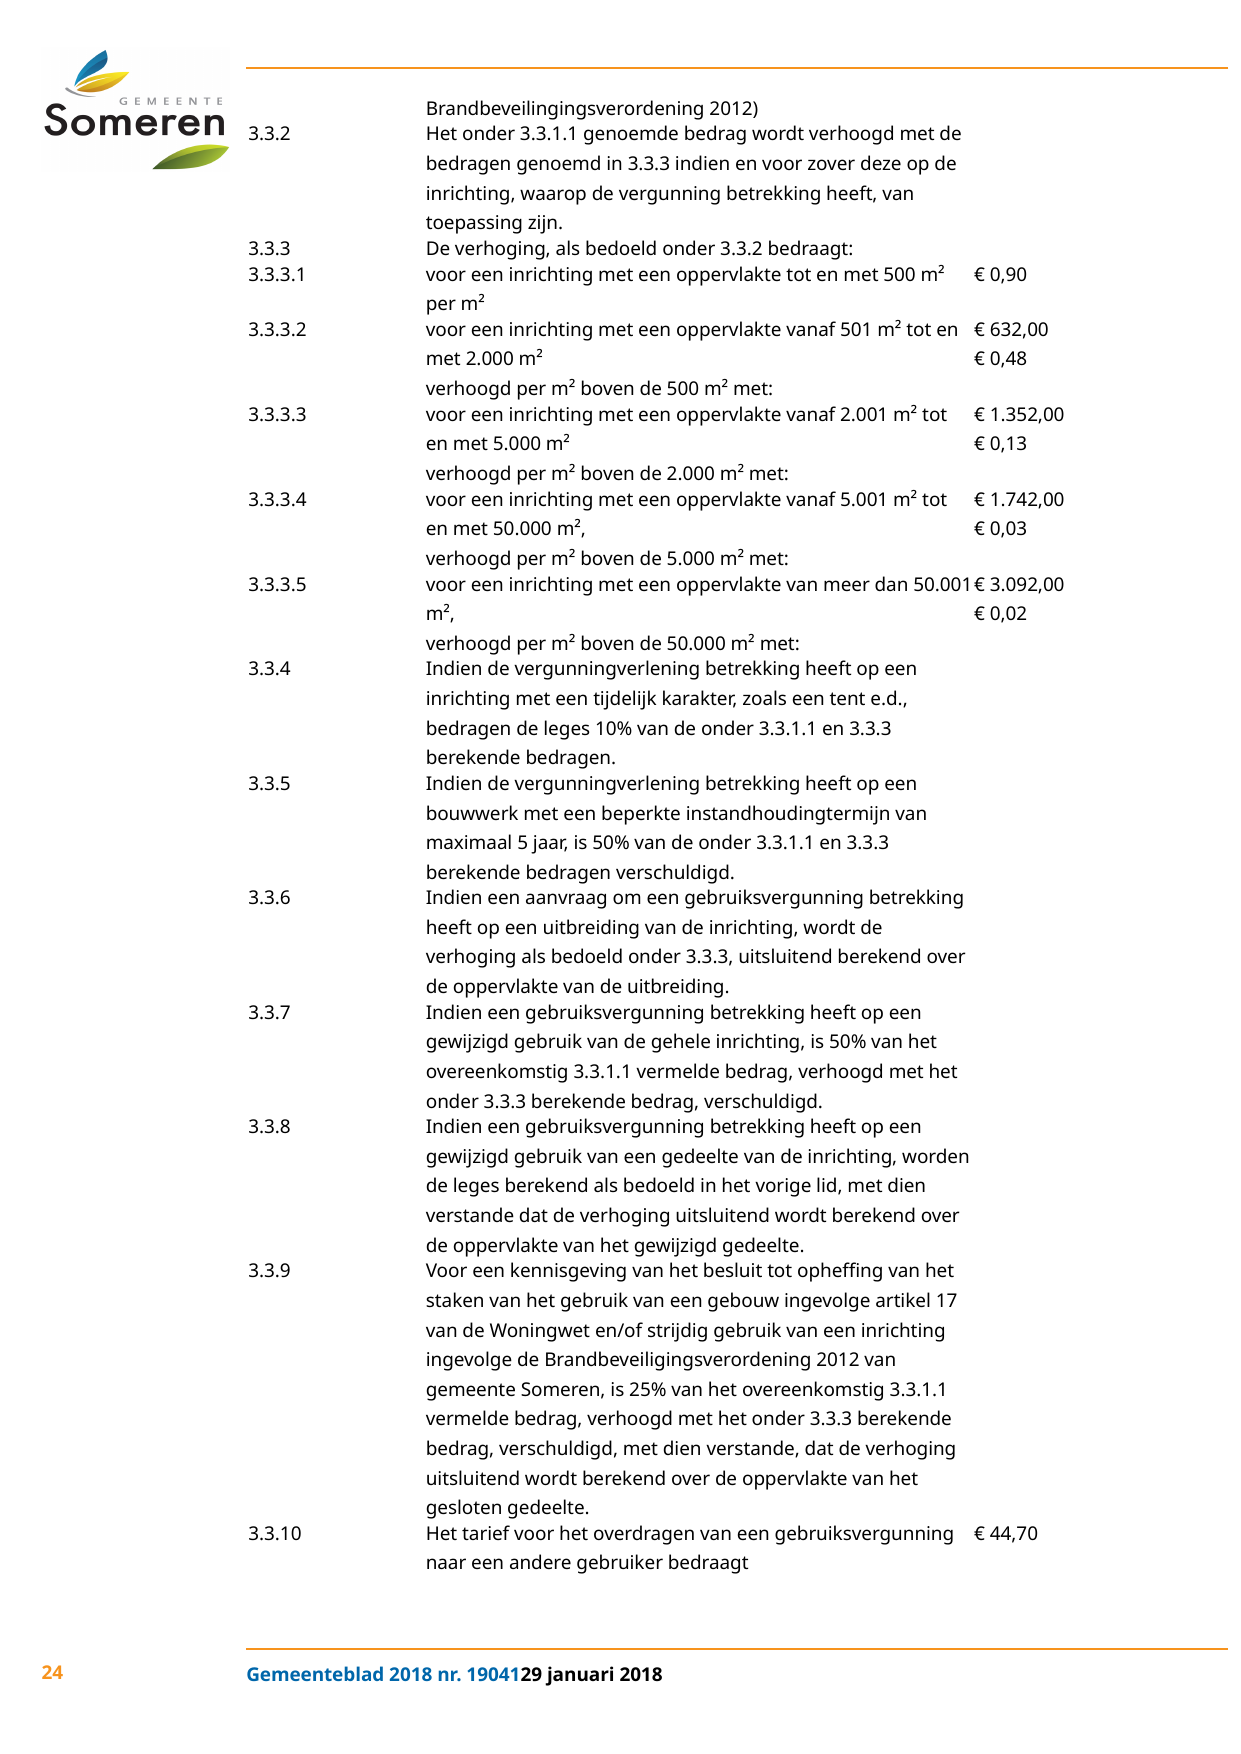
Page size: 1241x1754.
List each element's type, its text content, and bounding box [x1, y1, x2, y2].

table_cell 3.3.3.3 [248, 401, 426, 486]
table_cell Voor een kennisgeving van het besluit tot opheffing van het staken van het gebruik van een gebouw ingevolge artikel 17 van de Woningwet en/of strijdig gebruik van een inrichting ingevolge de Brandbeveiligingsverordening 2012 van gemeente Someren, is 25% van het overeenkomstig 3.3.1.1 vermelde bedrag, verhoogd met het onder 3.3.3 berekende bedrag, verschuldigd, met dien verstande, dat de verhoging uitsluitend wordt berekend over de oppervlakte van het gesloten gedeelte. [426, 1258, 974, 1520]
table_cell Indien een gebruiksvergunning betrekking heeft op een gewijzigd gebruik van de gehele inrichting, is 50% van het overeenkomstig 3.3.1.1 vermelde bedrag, verhoogd met het onder 3.3.3 berekende bedrag, verschuldigd. [426, 999, 974, 1113]
table_cell Brandbeveilingingsverordening 2012) [426, 95, 974, 121]
table_cell [974, 656, 1152, 770]
table_cell [974, 121, 1152, 235]
table_cell Het onder 3.3.1.1 genoemde bedrag wordt verhoogd met de bedragen genoemd in 3.3.3 indien en voor zover deze op de inrichting, waarop de vergunning betrekking heeft, van toepassing zijn. [426, 121, 974, 235]
table_cell 3.3.9 [248, 1258, 426, 1520]
table_cell voor een inrichting met een oppervlakte tot en met 500 m² per m² [426, 261, 974, 316]
table_cell voor een inrichting met een oppervlakte van meer dan 50.001 m², verhoogd per m² boven de 50.000 m² met: [426, 571, 974, 656]
table_cell [974, 95, 1152, 121]
table_cell De verhoging, als bedoeld onder 3.3.2 bedraagt: [426, 235, 974, 261]
table_cell voor een inrichting met een oppervlakte vanaf 5.001 m² tot en met 50.000 m², verhoogd per m² boven de 5.000 m² met: [426, 486, 974, 571]
table_cell 3.3.3 [248, 235, 426, 261]
picture [41, 47, 231, 172]
table_cell [974, 1258, 1152, 1520]
table_cell [974, 770, 1152, 884]
table_cell voor een inrichting met een oppervlakte vanaf 2.001 m² tot en met 5.000 m² verhoogd per m² boven de 2.000 m² met: [426, 401, 974, 486]
table_cell 3.3.3.1 [248, 261, 426, 316]
table_cell 3.3.8 [248, 1114, 426, 1258]
table_cell € 1.352,00 € 0,13 [974, 401, 1152, 486]
table_cell 3.3.10 [248, 1520, 426, 1575]
table_cell [974, 999, 1152, 1113]
table_cell € 44,70 [974, 1520, 1152, 1575]
table_cell 3.3.5 [248, 770, 426, 884]
table_cell [974, 1114, 1152, 1258]
table_cell [974, 235, 1152, 261]
table_cell [248, 95, 426, 121]
table_cell 3.3.3.4 [248, 486, 426, 571]
table_cell Indien de vergunningverlening betrekking heeft op een inrichting met een tijdelijk karakter, zoals een tent e.d., bedragen de leges 10% van de onder 3.3.1.1 en 3.3.3 berekende bedragen. [426, 656, 974, 770]
table_cell voor een inrichting met een oppervlakte vanaf 501 m² tot en met 2.000 m² verhoogd per m² boven de 500 m² met: [426, 316, 974, 401]
table_cell 3.3.6 [248, 885, 426, 999]
table_cell 3.3.3.5 [248, 571, 426, 656]
table_cell € 632,00 € 0,48 [974, 316, 1152, 401]
table_cell 3.3.3.2 [248, 316, 426, 401]
table_cell 3.3.2 [248, 121, 426, 235]
table_cell Het tarief voor het overdragen van een gebruiksvergunning naar een andere gebruiker bedraagt [426, 1520, 974, 1575]
table_cell [974, 885, 1152, 999]
table_cell € 3.092,00 € 0,02 [974, 571, 1152, 656]
table_cell 3.3.7 [248, 999, 426, 1113]
table_cell 3.3.4 [248, 656, 426, 770]
table_cell Indien een aanvraag om een gebruiksvergunning betrekking heeft op een uitbreiding van de inrichting, wordt de verhoging als bedoeld onder 3.3.3, uitsluitend berekend over de oppervlakte van de uitbreiding. [426, 885, 974, 999]
table_cell € 1.742,00 € 0,03 [974, 486, 1152, 571]
table_cell Indien een gebruiksvergunning betrekking heeft op een gewijzigd gebruik van een gedeelte van de inrichting, worden de leges berekend als bedoeld in het vorige lid, met dien verstande dat de verhoging uitsluitend wordt berekend over de oppervlakte van het gewijzigd gedeelte. [426, 1114, 974, 1258]
table_cell Indien de vergunningverlening betrekking heeft op een bouwwerk met een beperkte instandhoudingtermijn van maximaal 5 jaar, is 50% van de onder 3.3.1.1 en 3.3.3 berekende bedragen verschuldigd. [426, 770, 974, 884]
table_cell € 0,90 [974, 261, 1152, 316]
